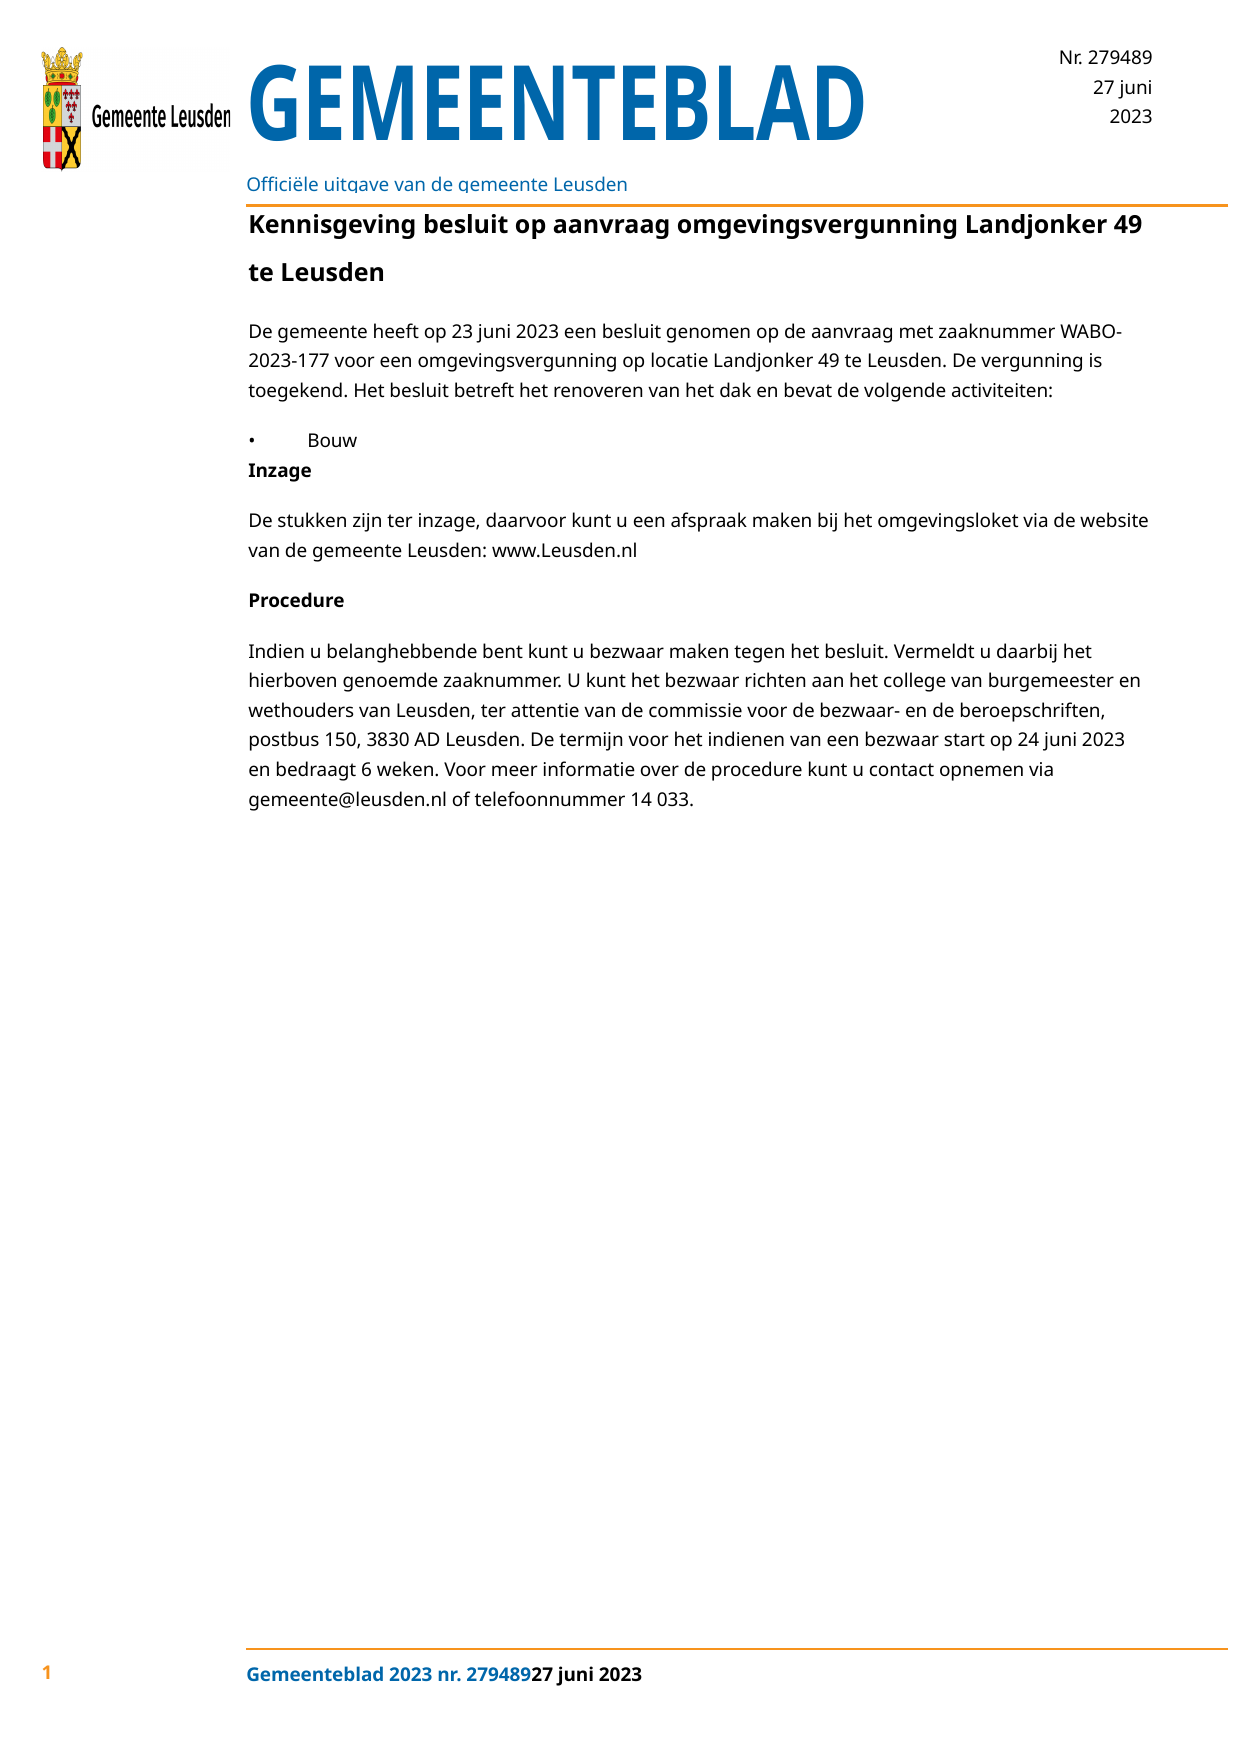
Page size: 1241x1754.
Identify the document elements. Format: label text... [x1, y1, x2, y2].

text De stukken zijn ter inzage, daarvoor kunt u een afspraak maken bij het omgevingsloket via de website van de gemeente Leusden: www.Leusden.nl [248, 507, 1152, 563]
text Procedure [248, 587, 1152, 613]
text De gemeente heeft op 23 juni 2023 een besluit genomen op de aanvraag met zaaknummer WABO-2023-177 voor een omgevingsvergunning op locatie Landjonker 49 te Leusden. De vergunning is toegekend. Het besluit betreft het renoveren van het dak en bevat de volgende activiteiten: [248, 318, 1152, 403]
picture [41, 47, 231, 172]
text Kennisgeving besluit op aanvraag omgevingsvergunning Landjonker 49 te Leusden [248, 207, 1152, 288]
text Indien u belanghebbende bent kunt u bezwaar maken tegen het besluit. Vermeldt u daarbij het hierboven genoemde zaaknummer. U kunt het bezwaar richten aan het college van burgemeester en wethouders van Leusden, ter attentie van de commissie voor de bezwaar- en de beroepschriften, postbus 150, 3830 AD Leusden. De termijn voor het indienen van een bezwaar start op 24 juni 2023 en bedraagt 6 weken. Voor meer informatie over de procedure kunt u contact opnemen via gemeente@leusden.nl of telefoonnummer 14 033. [248, 638, 1152, 812]
text Inzage [248, 457, 1152, 483]
list Bouw [248, 427, 1152, 453]
